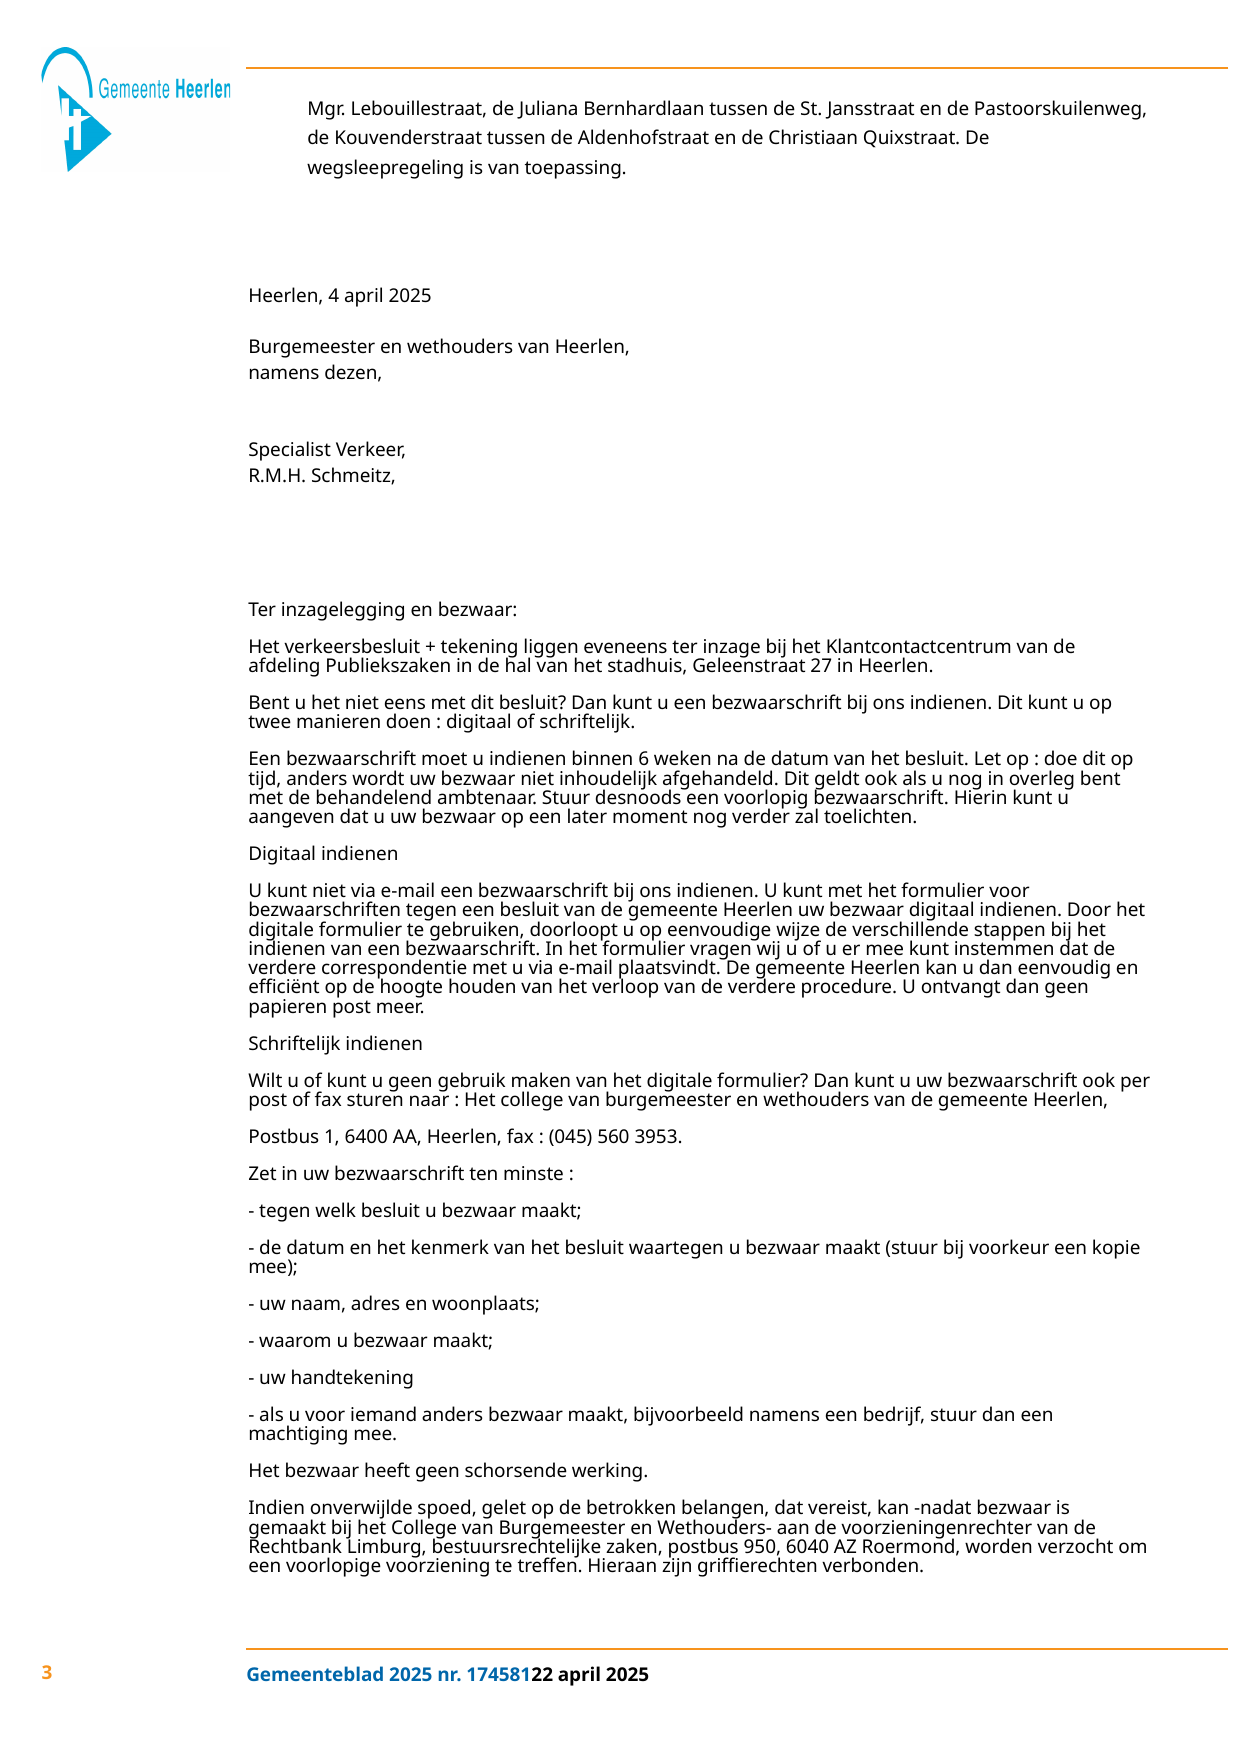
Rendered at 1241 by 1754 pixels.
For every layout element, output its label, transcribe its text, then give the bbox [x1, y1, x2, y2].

text Postbus 1, 6400 AA, Heerlen, fax : (045) 560 3953. [248, 1128, 1152, 1147]
text U kunt niet via e-mail een bezwaarschrift bij ons indienen. U kunt met het formulier voor bezwaarschriften tegen een besluit van de gemeente Heerlen uw bezwaar digitaal indienen. Door het digitale formulier te gebruiken, doorloopt u op eenvoudige wijze de verschillende stappen bij het indienen van een bezwaarschrift. In het formulier vragen wij u of u er mee kunt instemmen dat de verdere correspondentie met u via e-mail plaatsvindt. De gemeente Heerlen kan u dan eenvoudig en efficiënt op de hoogte houden van het verloop van de verdere procedure. U ontvangt dan geen papieren post meer. [248, 882, 1152, 1017]
text Ter inzagelegging en bezwaar: [248, 601, 1152, 620]
text Bent u het niet eens met dit besluit? Dan kunt u een bezwaarschrift bij ons indienen. Dit kunt u op twee manieren doen : digitaal of schriftelijk. [248, 694, 1152, 733]
picture [41, 47, 231, 172]
text - uw naam, adres en woonplaats; [248, 1295, 1152, 1314]
text Het verkeersbesluit + tekening liggen eveneens ter inzage bij het Klantcontactcentrum van de afdeling Publiekszaken in de hal van het stadhuis, Geleenstraat 27 in Heerlen. [248, 638, 1152, 676]
picture [41, 47, 59, 70]
text - tegen welk besluit u bezwaar maakt; [248, 1202, 1152, 1221]
text Schriftelijk indienen [248, 1035, 1152, 1054]
text - de datum en het kenmerk van het besluit waartegen u bezwaar maakt (stuur bij voorkeur een kopie mee); [248, 1239, 1152, 1277]
text Specialist Verkeer, [248, 436, 1152, 462]
text Een bezwaarschrift moet u indienen binnen 6 weken na de datum van het besluit. Let op : doe dit op tijd, anders wordt uw bezwaar niet inhoudelijk afgehandeld. Dit geldt ook als u nog in overleg bent met de behandelend ambtenaar. Stuur desnoods een voorlopig bezwaarschrift. Hierin kunt u aangeven dat u uw bezwaar op een later moment nog verder zal toelichten. [248, 750, 1152, 827]
text - waarom u bezwaar maakt; [248, 1332, 1152, 1351]
text Het bezwaar heeft geen schorsende werking. [248, 1462, 1152, 1482]
text Wilt u of kunt u geen gebruik maken van het digitale formulier? Dan kunt u uw bezwaarschrift ook per post of fax sturen naar : Het college van burgemeester en wethouders van de gemeente Heerlen, [248, 1072, 1152, 1110]
text R.M.H. Schmeitz, [248, 462, 1152, 488]
text Indien onverwijlde spoed, gelet op de betrokken belangen, dat vereist, kan -nadat bezwaar is gemaakt bij het College van Burgemeester en Wethouders- aan de voorzieningenrechter van de Rechtbank Limburg, bestuursrechtelijke zaken, postbus 950, 6040 AZ Roermond, worden verzocht om een voorlopige voorziening te treffen. Hieraan zijn griffierechten verbonden. [248, 1499, 1152, 1576]
text - als u voor iemand anders bezwaar maakt, bijvoorbeeld namens een bedrijf, stuur dan een machtiging mee. [248, 1406, 1152, 1445]
text namens dezen, [248, 359, 1152, 385]
text Heerlen, 4 april 2025 [248, 282, 1152, 307]
list Mgr. Lebouillestraat, de Juliana Bernhardlaan tussen de St. Jansstraat en de Pastoorskuilenweg, de Kouvenderstraat tussen de Aldenhofstraat en de Christiaan Quixstraat. De wegsleepregeling is van toepassing. [248, 95, 1152, 180]
text Digitaal indienen [248, 845, 1152, 864]
text - uw handtekening [248, 1369, 1152, 1388]
text Burgemeester en wethouders van Heerlen, [248, 333, 1152, 359]
text Zet in uw bezwaarschrift ten minste : [248, 1165, 1152, 1184]
